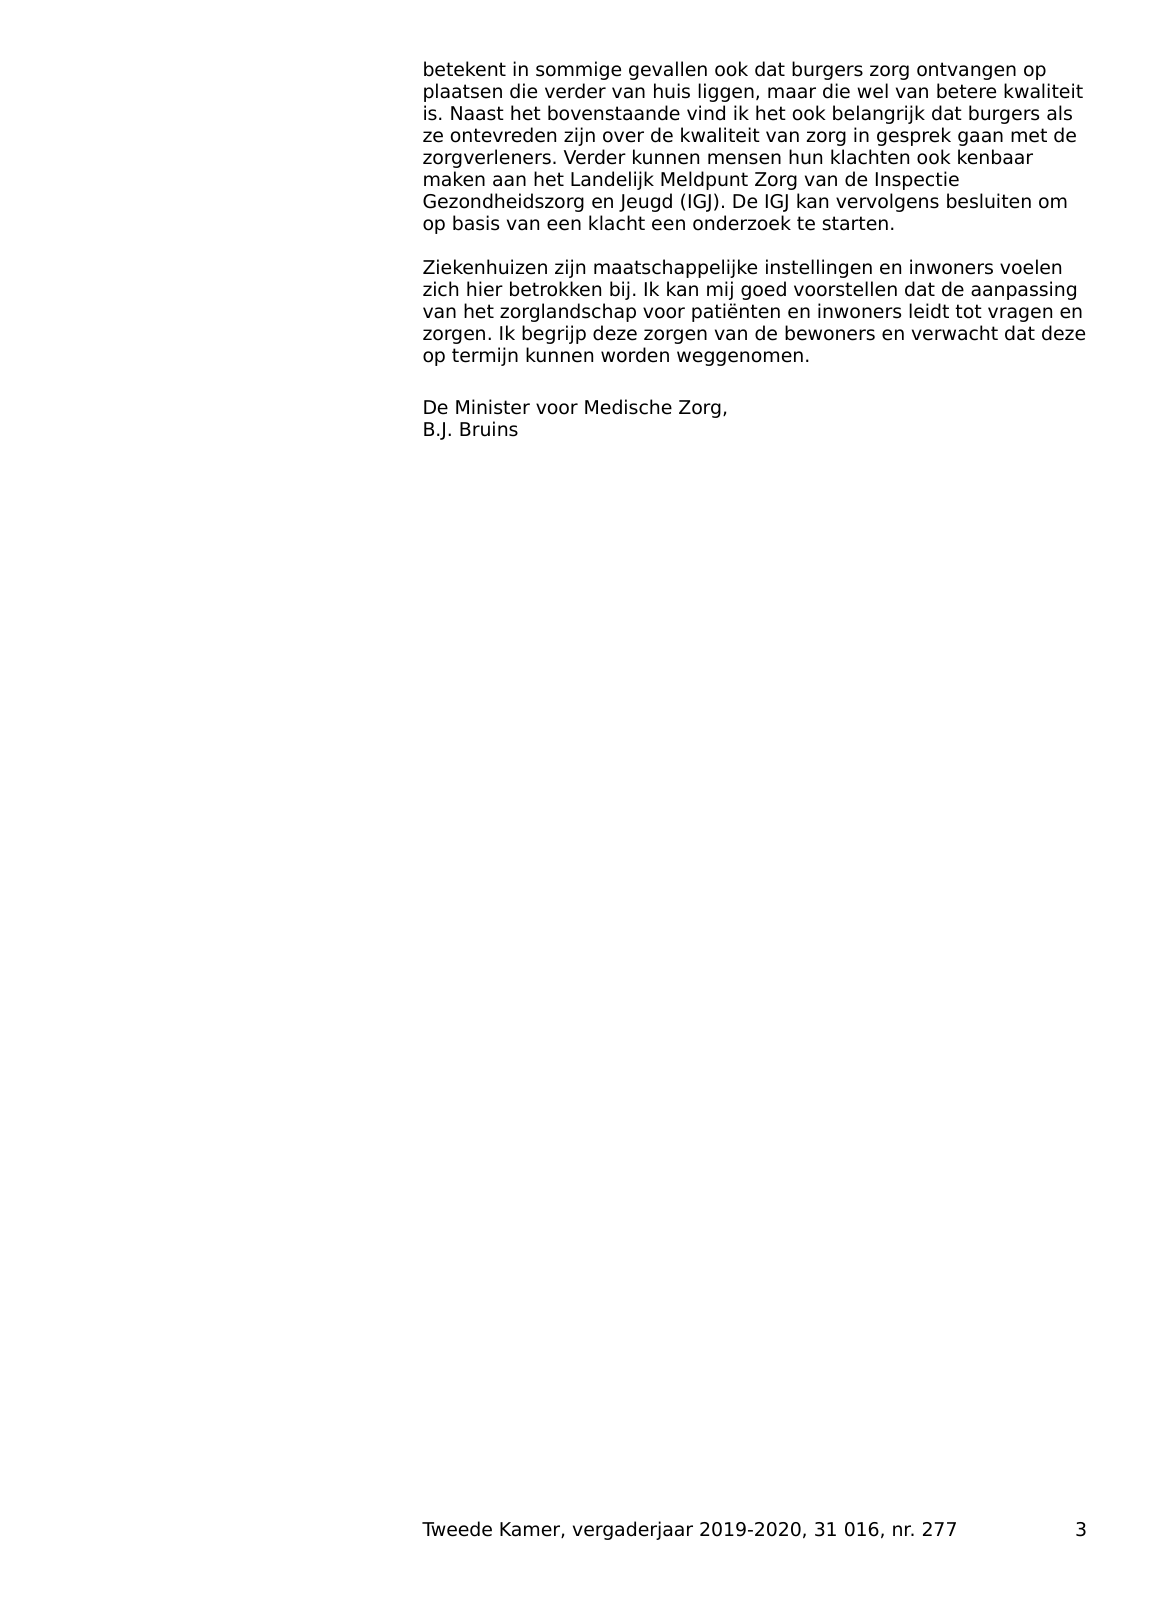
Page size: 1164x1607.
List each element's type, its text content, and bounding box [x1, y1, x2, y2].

text betekent in sommige gevallen ook dat burgers zorg ontvangen op plaatsen die verder van huis liggen, maar die wel van betere kwaliteit is. Naast het bovenstaande vind ik het ook belangrijk dat burgers als ze ontevreden zijn over de kwaliteit van zorg in gesprek gaan met de zorgverleners. Verder kunnen mensen hun klachten ook kenbaar maken aan het Landelijk Meldpunt Zorg van de Inspectie Gezondheidszorg en Jeugd (IGJ). De IGJ kan vervolgens besluiten om op basis van een klacht een onderzoek te starten. [422, 59, 1087, 235]
text De Minister voor Medische Zorg, B.J. Bruins [422, 397, 1087, 441]
text Ziekenhuizen zijn maatschappelijke instellingen en inwoners voelen zich hier betrokken bij. Ik kan mij goed voorstellen dat de aanpassing van het zorglandschap voor patiënten en inwoners leidt tot vragen en zorgen. Ik begrijp deze zorgen van de bewoners en verwacht dat deze op termijn kunnen worden weggenomen. [422, 257, 1087, 367]
